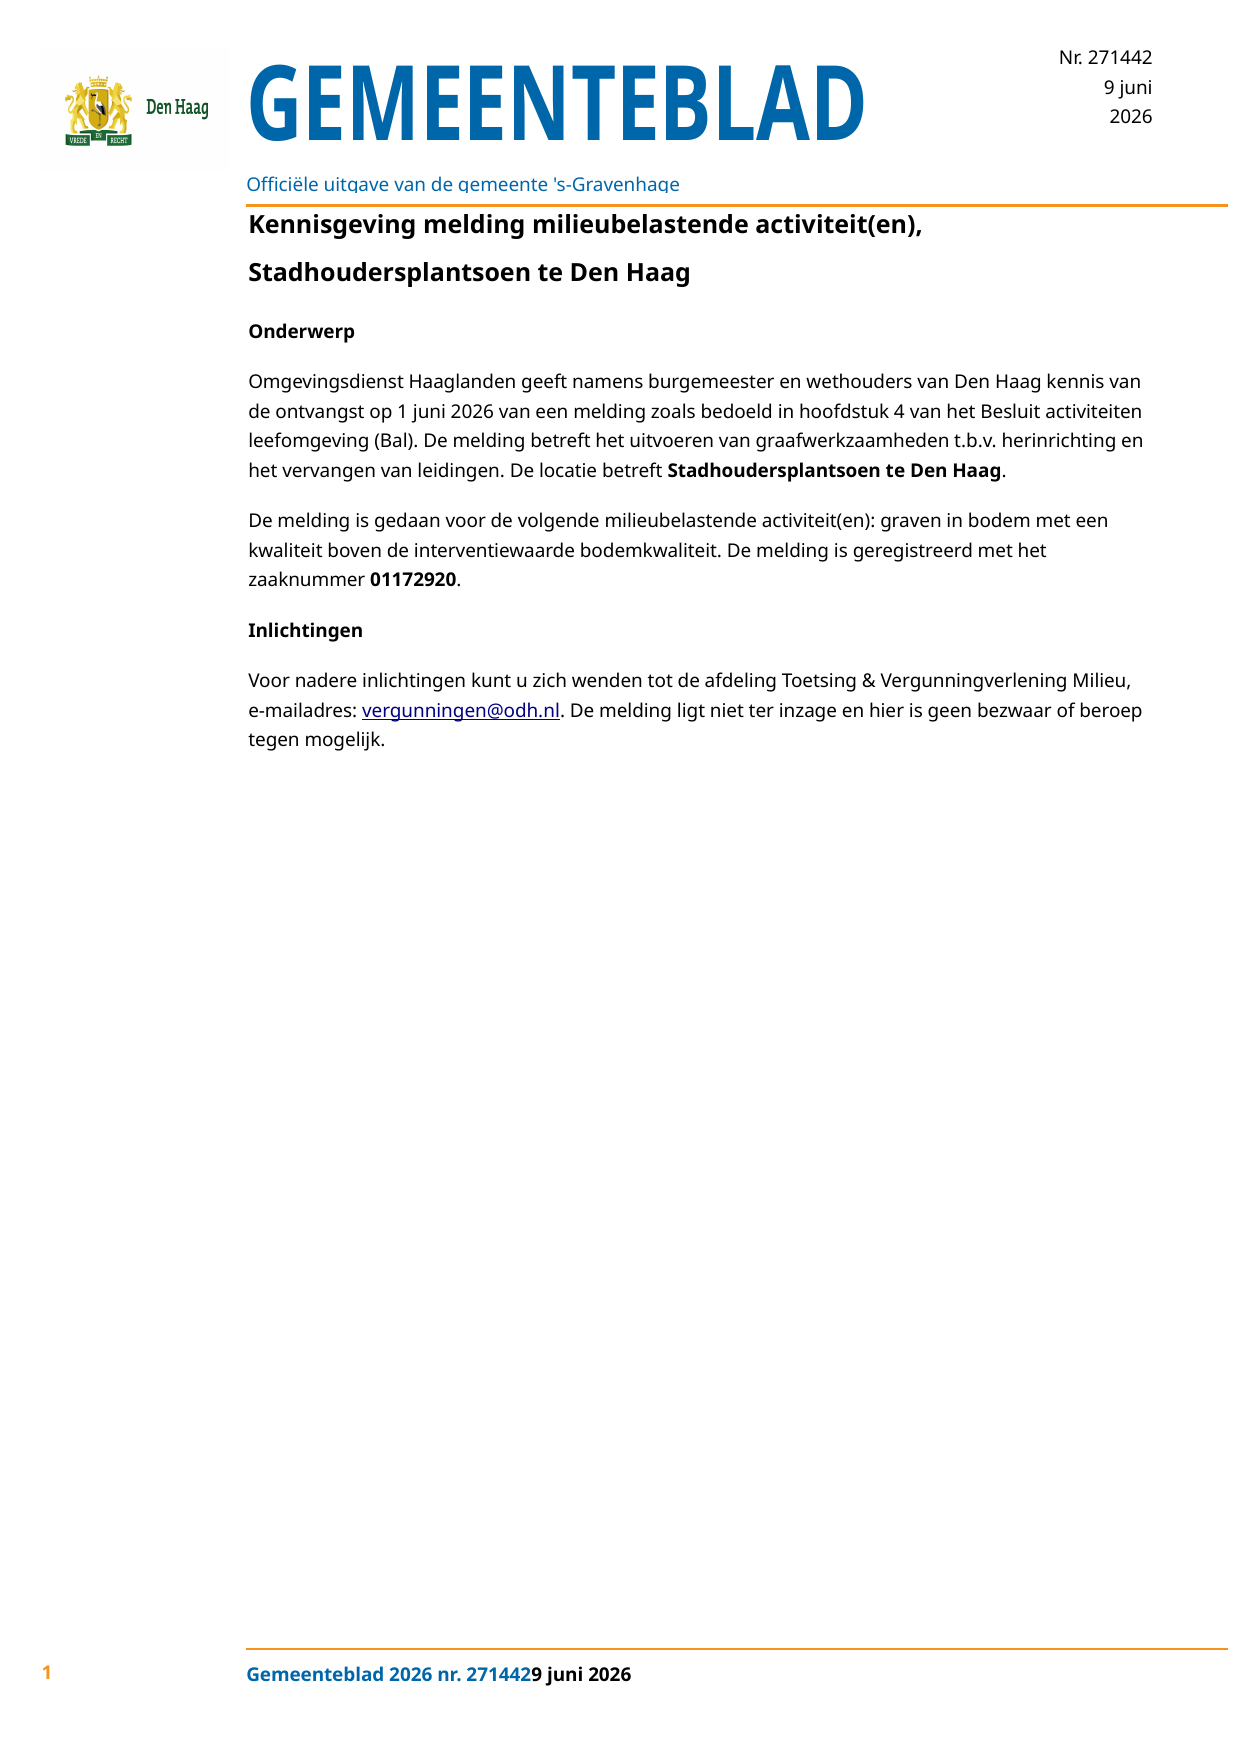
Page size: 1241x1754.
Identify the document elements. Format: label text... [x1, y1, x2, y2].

text Onderwerp [248, 318, 1152, 344]
text Voor nadere inlichtingen kunt u zich wenden tot de afdeling Toetsing & Vergunningverlening Milieu, e-mailadres: vergunningen@odh.nl. De melding ligt niet ter inzage en hier is geen bezwaar of beroep tegen mogelijk. [248, 667, 1152, 752]
text Kennisgeving melding milieubelastende activiteit(en), Stadhoudersplantsoen te Den Haag [248, 207, 1152, 288]
text Inlichtingen [248, 617, 1152, 643]
text Omgevingsdienst Haaglanden geeft namens burgemeester en wethouders van Den Haag kennis van de ontvangst op 1 juni 2026 van een melding zoals bedoeld in hoofdstuk 4 van het Besluit activiteiten leefomgeving (Bal). De melding betreft het uitvoeren van graafwerkzaamheden t.b.v. herinrichting en het vervangen van leidingen. De locatie betreft Stadhoudersplantsoen te Den Haag. [248, 368, 1152, 483]
text De melding is gedaan voor de volgende milieubelastende activiteit(en): graven in bodem met een kwaliteit boven de interventiewaarde bodemkwaliteit. De melding is geregistreerd met het zaaknummer 01172920. [248, 507, 1152, 592]
picture [41, 47, 231, 172]
